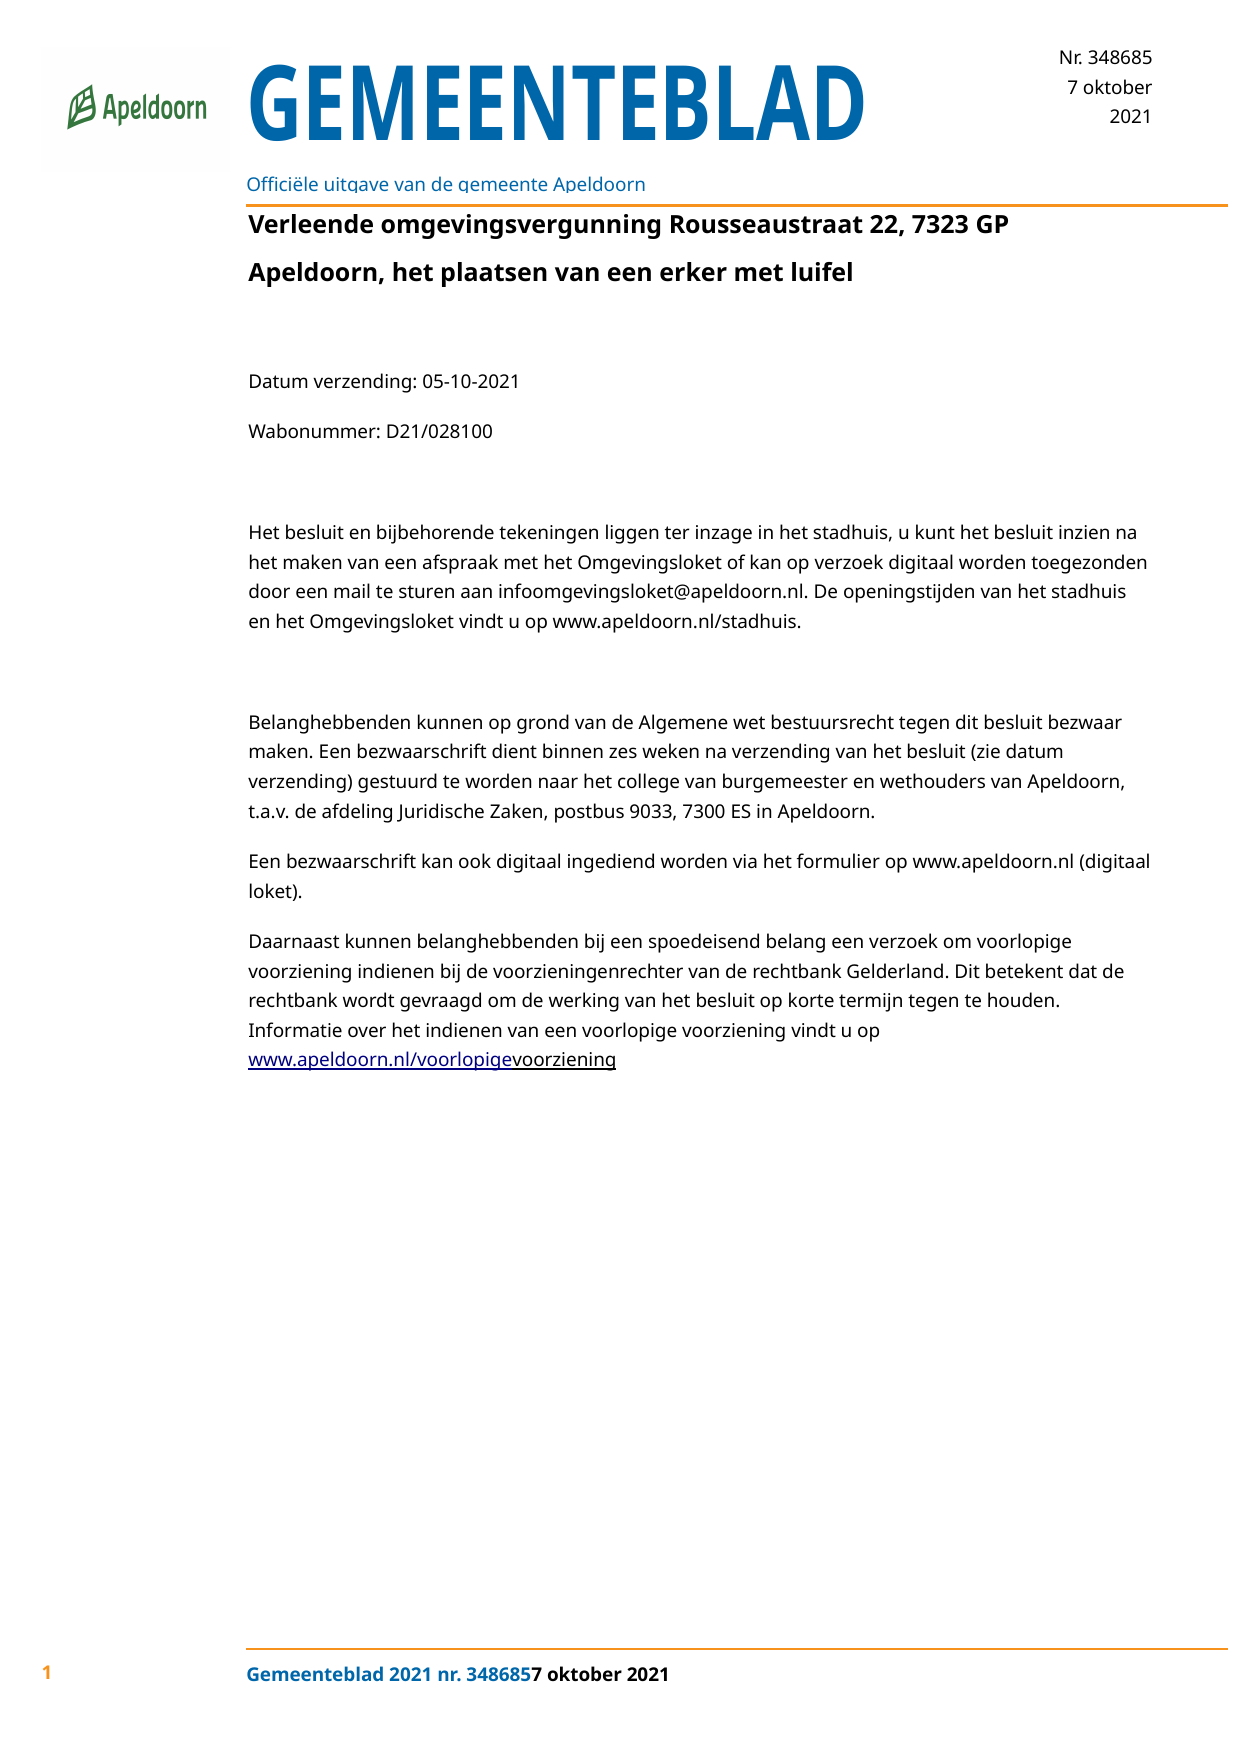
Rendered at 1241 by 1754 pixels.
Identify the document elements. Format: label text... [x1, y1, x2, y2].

text Verleende omgevingsvergunning Rousseaustraat 22, 7323 GP Apeldoorn, het plaatsen van een erker met luifel [248, 207, 1152, 288]
text Belanghebbenden kunnen op grond van de Algemene wet bestuursrecht tegen dit besluit bezwaar maken. Een bezwaarschrift dient binnen zes weken na verzending van het besluit (zie datum verzending) gestuurd te worden naar het college van burgemeester en wethouders van Apeldoorn, t.a.v. de afdeling Juridische Zaken, postbus 9033, 7300 ES in Apeldoorn. [248, 709, 1152, 824]
text Datum verzending: 05-10-2021 [248, 368, 1152, 394]
text Daarnaast kunnen belanghebbenden bij een spoedeisend belang een verzoek om voorlopige voorziening indienen bij de voorzieningenrechter van de rechtbank Gelderland. Dit betekent dat de rechtbank wordt gevraagd om de werking van het besluit op korte termijn tegen te houden. Informatie over het indienen van een voorlopige voorziening vindt u op www.apeldoorn.nl/voorlopigevoorziening [248, 928, 1152, 1072]
text Het besluit en bijbehorende tekeningen liggen ter inzage in het stadhuis, u kunt het besluit inzien na het maken van een afspraak met het Omgevingsloket of kan op verzoek digitaal worden toegezonden door een mail te sturen aan infoomgevingsloket@apeldoorn.nl. De openingstijden van het stadhuis en het Omgevingsloket vindt u op www.apeldoorn.nl/stadhuis. [248, 519, 1152, 634]
picture [41, 47, 231, 172]
text Wabonummer: D21/028100 [248, 419, 1152, 444]
text Een bezwaarschrift kan ook digitaal ingediend worden via het formulier op www.apeldoorn.nl (digitaal loket). [248, 848, 1152, 904]
